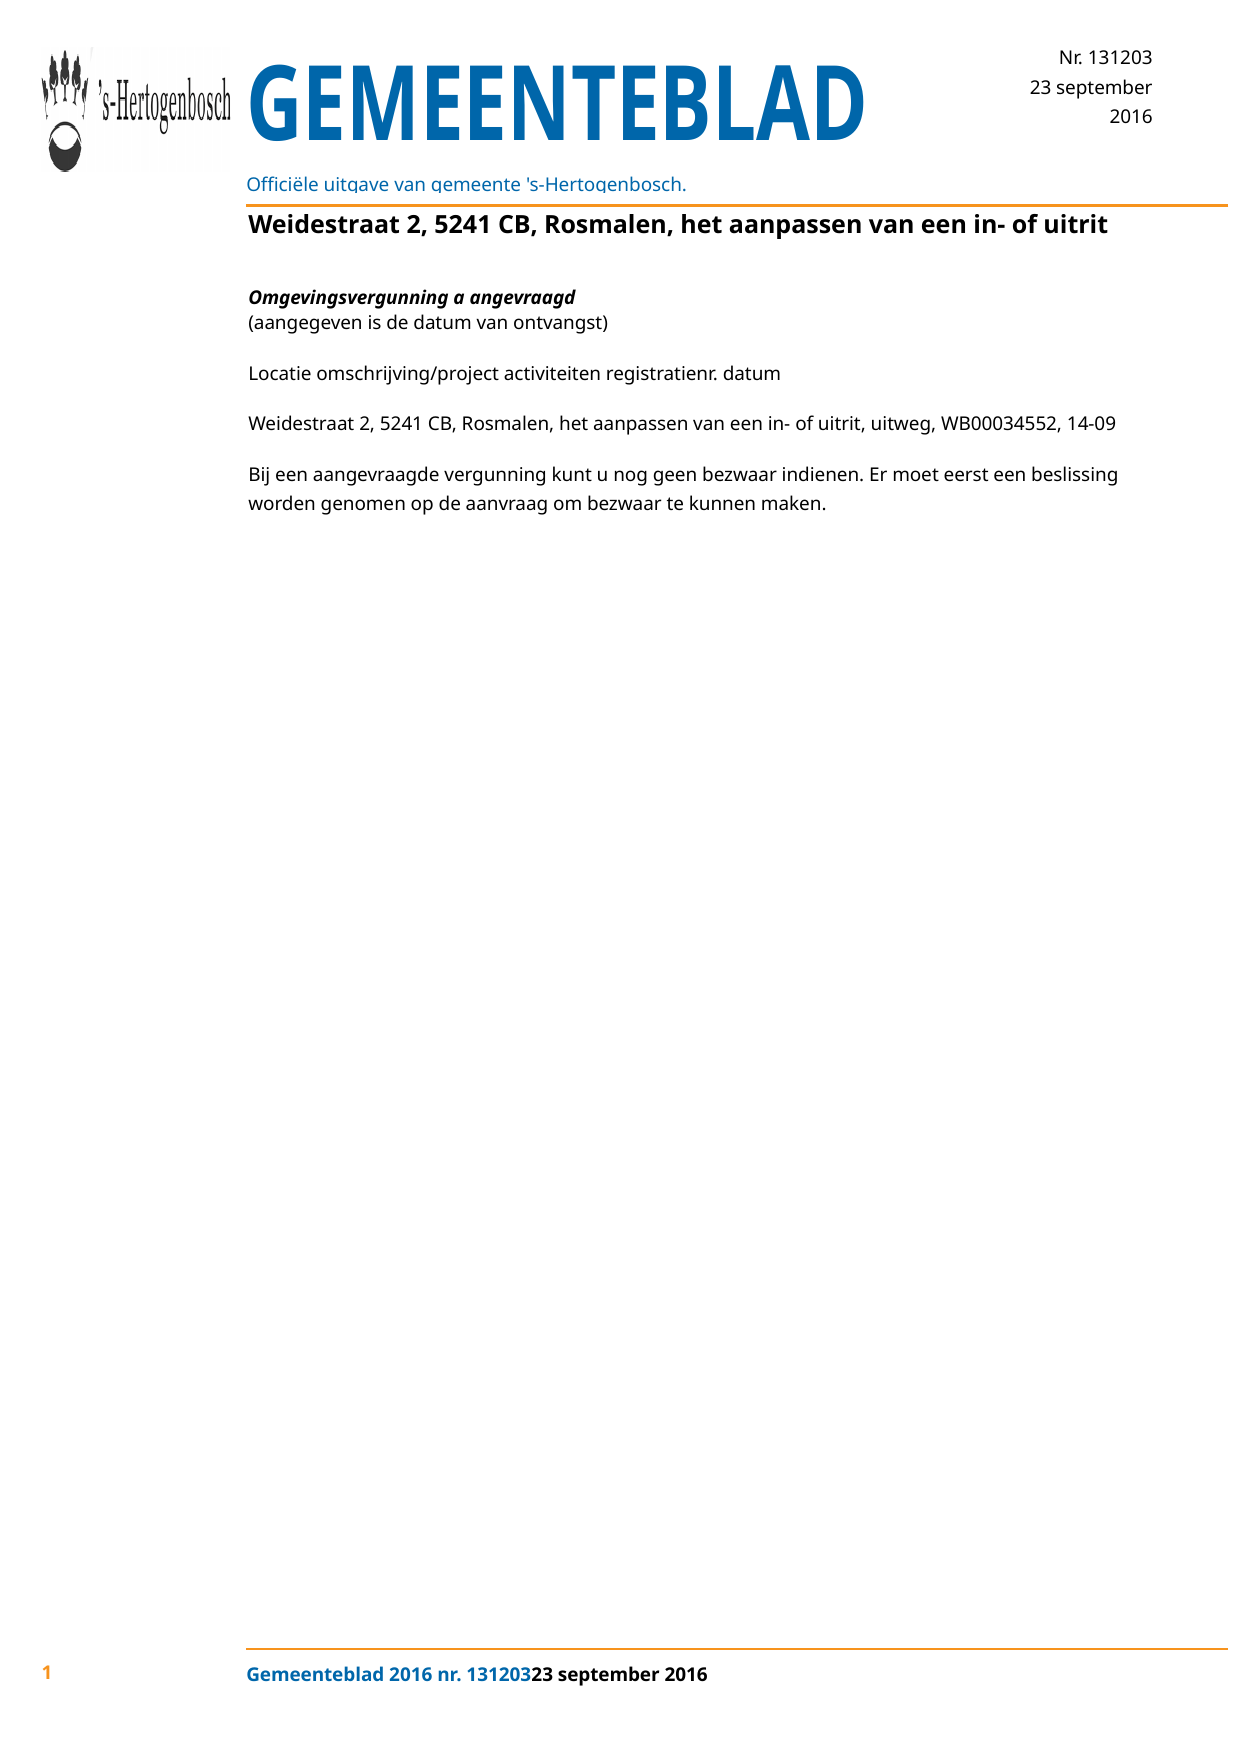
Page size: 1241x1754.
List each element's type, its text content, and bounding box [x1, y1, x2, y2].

text Weidestraat 2, 5241 CB, Rosmalen, het aanpassen van een in- of uitrit, uitweg, WB00034552, 14-09 [248, 410, 1152, 436]
text Locatie omschrijving/project activiteiten registratienr. datum [248, 360, 1152, 386]
picture [41, 47, 231, 172]
text Omgevingsvergunning a angevraagd [248, 284, 1152, 309]
text Bij een aangevraagde vergunning kunt u nog geen bezwaar indienen. Er moet eerst een beslissing worden genomen op de aanvraag om bezwaar te kunnen maken. [248, 461, 1152, 516]
text Weidestraat 2, 5241 CB, Rosmalen, het aanpassen van een in- of uitrit [248, 207, 1152, 241]
text (aangegeven is de datum van ontvangst) [248, 309, 1152, 335]
